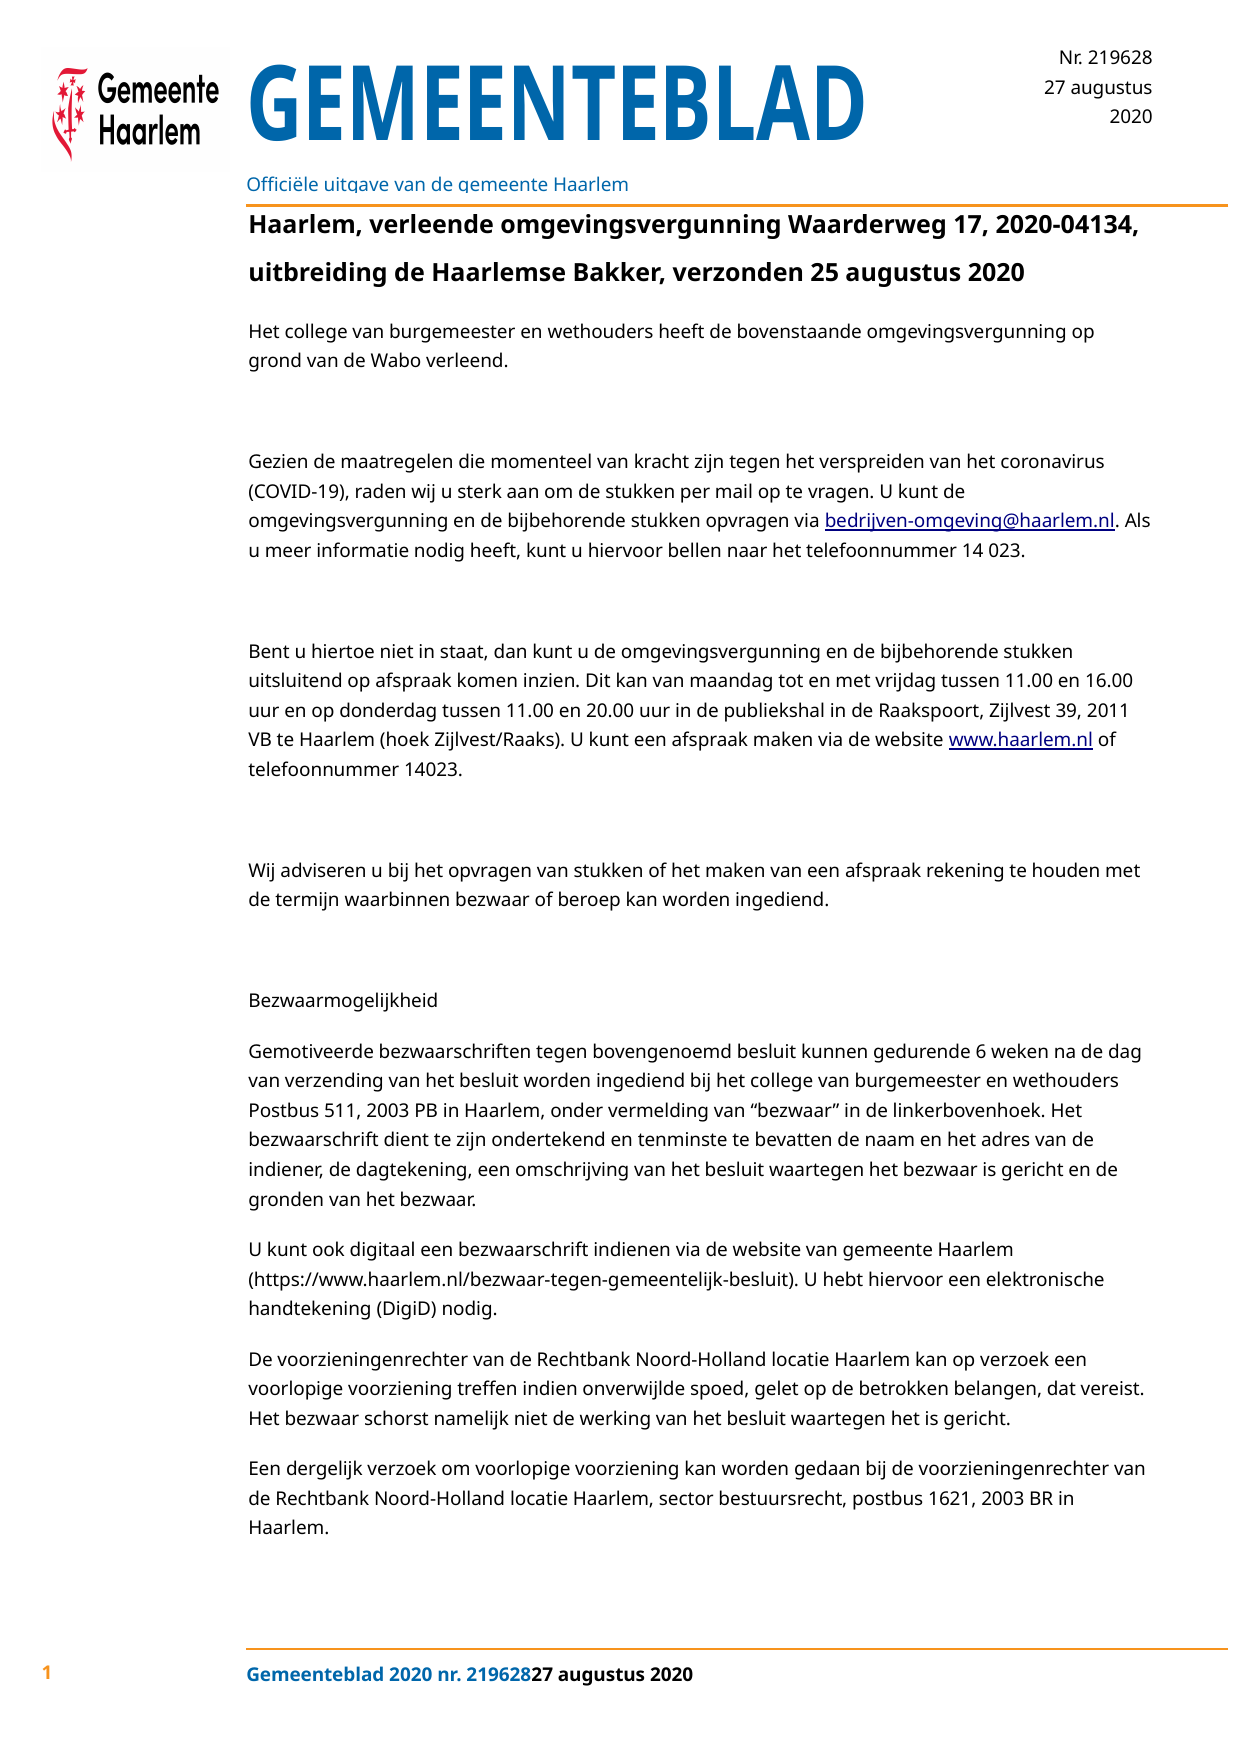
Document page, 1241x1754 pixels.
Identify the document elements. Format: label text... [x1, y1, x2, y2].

text Gemotiveerde bezwaarschriften tegen bovengenoemd besluit kunnen gedurende 6 weken na de dag van verzending van het besluit worden ingediend bij het college van burgemeester en wethouders Postbus 511, 2003 PB in Haarlem, onder vermelding van “bezwaar” in de linkerbovenhoek. Het bezwaarschrift dient te zijn ondertekend en tenminste te bevatten de naam en het adres van de indiener, de dagtekening, een omschrijving van het besluit waartegen het bezwaar is gericht en de gronden van het bezwaar. [248, 1038, 1152, 1212]
text Wij adviseren u bij het opvragen van stukken of het maken van een afspraak rekening te houden met de termijn waarbinnen bezwaar of beroep kan worden ingediend. [248, 857, 1152, 912]
text Bezwaarmogelijkheid [248, 987, 1152, 1013]
picture [41, 47, 231, 172]
text Het college van burgemeester en wethouders heeft de bovenstaande omgevingsvergunning op grond van de Wabo verleend. [248, 318, 1152, 373]
text Bent u hiertoe niet in staat, dan kunt u de omgevingsvergunning en de bijbehorende stukken uitsluitend op afspraak komen inzien. Dit kan van maandag tot en met vrijdag tussen 11.00 en 16.00 uur en op donderdag tussen 11.00 en 20.00 uur in de publiekshal in de Raakspoort, Zijlvest 39, 2011 VB te Haarlem (hoek Zijlvest/Raaks). U kunt een afspraak maken via de website www.haarlem.nl of telefoonnummer 14023. [248, 638, 1152, 782]
text U kunt ook digitaal een bezwaarschrift indienen via de website van gemeente Haarlem (https://www.haarlem.nl/bezwaar-tegen-gemeentelijk-besluit). U hebt hiervoor een elektronische handtekening (DigiD) nodig. [248, 1236, 1152, 1321]
text Gezien de maatregelen die momenteel van kracht zijn tegen het verspreiden van het coronavirus (COVID-19), raden wij u sterk aan om de stukken per mail op te vragen. U kunt de omgevingsvergunning en de bijbehorende stukken opvragen via bedrijven-omgeving@haarlem.nl. Als u meer informatie nodig heeft, kunt u hiervoor bellen naar het telefoonnummer 14 023. [248, 448, 1152, 563]
text Haarlem, verleende omgevingsvergunning Waarderweg 17, 2020-04134, uitbreiding de Haarlemse Bakker, verzonden 25 augustus 2020 [248, 207, 1152, 288]
text De voorzieningenrechter van de Rechtbank Noord-Holland locatie Haarlem kan op verzoek een voorlopige voorziening treffen indien onverwijlde spoed, gelet op de betrokken belangen, dat vereist. Het bezwaar schorst namelijk niet de werking van het besluit waartegen het is gericht. [248, 1346, 1152, 1431]
text Een dergelijk verzoek om voorlopige voorziening kan worden gedaan bij de voorzieningenrechter van de Rechtbank Noord-Holland locatie Haarlem, sector bestuursrecht, postbus 1621, 2003 BR in Haarlem. [248, 1455, 1152, 1540]
